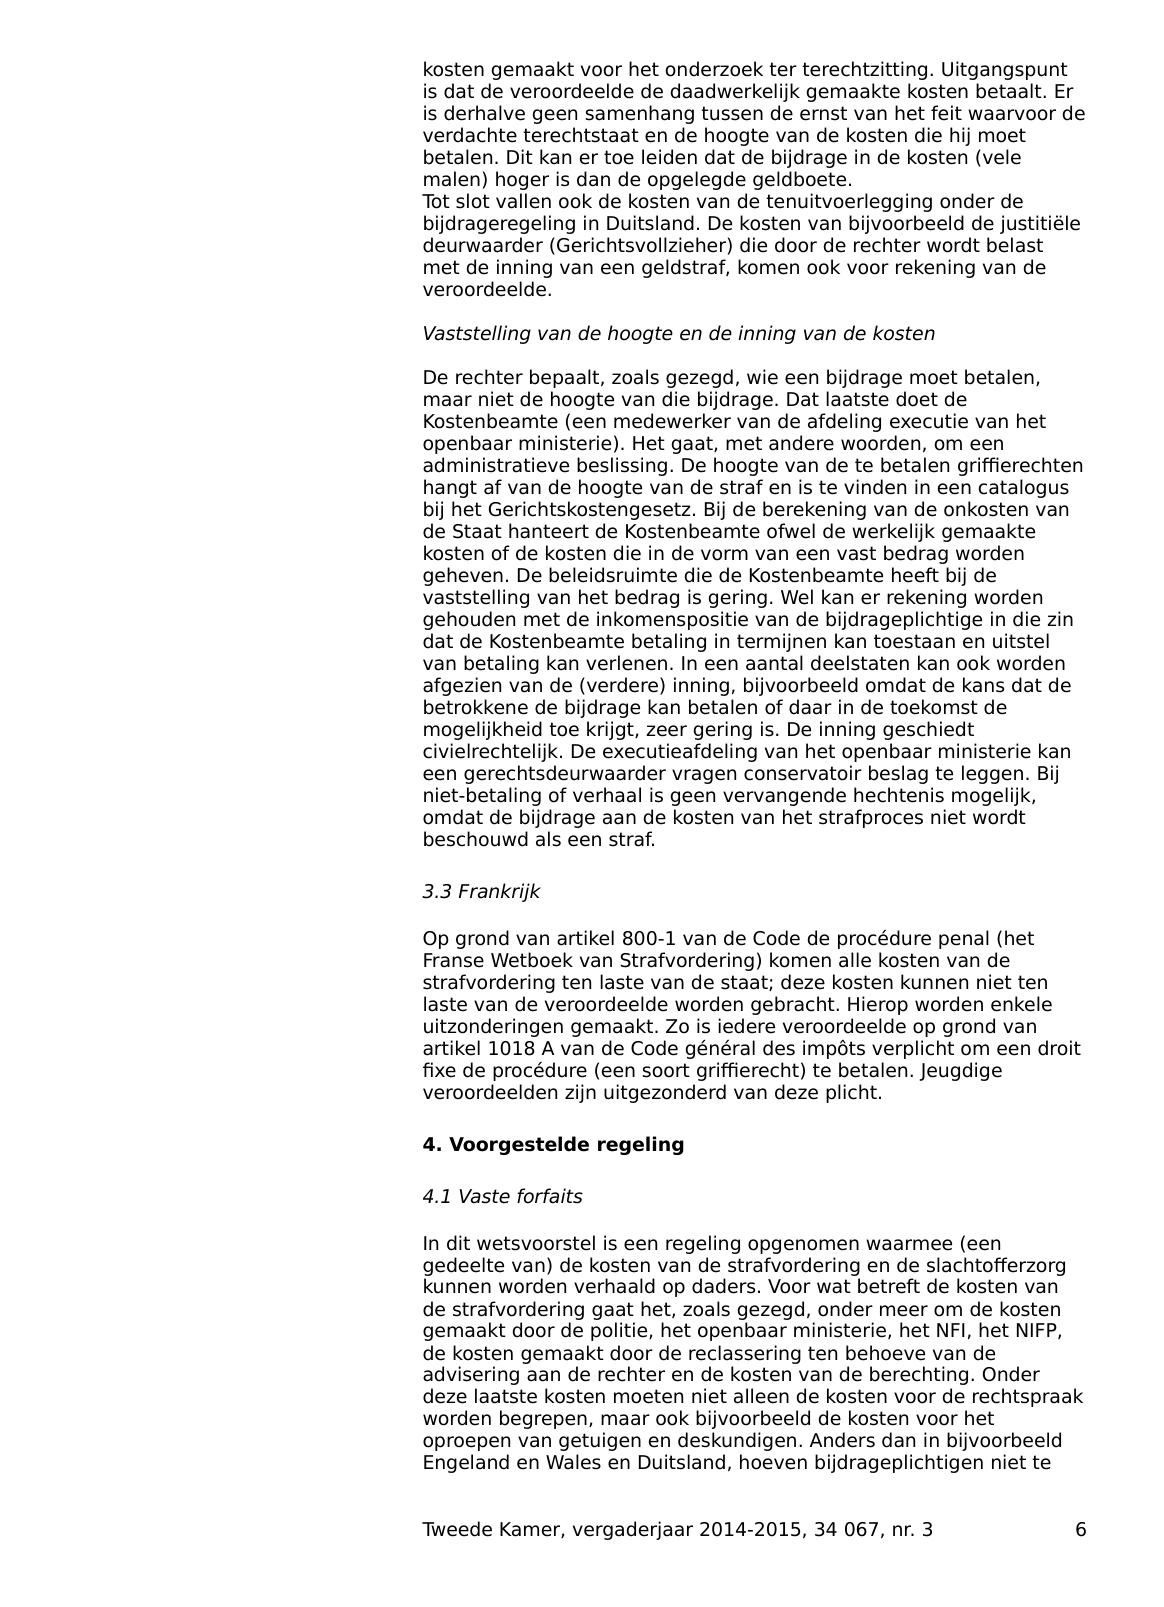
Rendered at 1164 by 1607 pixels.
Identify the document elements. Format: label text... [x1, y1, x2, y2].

subtitle Vaststelling van de hoogte en de inning van de kosten [422, 323, 1087, 345]
text kosten gemaakt voor het onderzoek ter terechtzitting. Uitgangspunt is dat de veroordeelde de daadwerkelijk gemaakte kosten betaalt. Er is derhalve geen samenhang tussen de ernst van het feit waarvoor de verdachte terechtstaat en de hoogte van de kosten die hij moet betalen. Dit kan er toe leiden dat de bijdrage in de kosten (vele malen) hoger is dan de opgelegde geldboete. [422, 59, 1087, 191]
subtitle 3.3 Frankrijk [422, 881, 1087, 903]
text De rechter bepaalt, zoals gezegd, wie een bijdrage moet betalen, maar niet de hoogte van die bijdrage. Dat laatste doet de Kostenbeamte (een medewerker van de afdeling executie van het openbaar ministerie). Het gaat, met andere woorden, om een administratieve beslissing. De hoogte van de te betalen griffierechten hangt af van de hoogte van de straf en is te vinden in een catalogus bij het Gerichtskostengesetz. Bij de berekening van de onkosten van de Staat hanteert de Kostenbeamte ofwel de werkelijk gemaakte kosten of de kosten die in de vorm van een vast bedrag worden geheven. De beleidsruimte die de Kostenbeamte heeft bij de vaststelling van het bedrag is gering. Wel kan er rekening worden gehouden met de inkomenspositie van de bijdrageplichtige in die zin dat de Kostenbeamte betaling in termijnen kan toestaan en uitstel van betaling kan verlenen. In een aantal deelstaten kan ook worden afgezien van de (verdere) inning, bijvoorbeeld omdat de kans dat de betrokkene de bijdrage kan betalen of daar in de toekomst de mogelijkheid toe krijgt, zeer gering is. De inning geschiedt civielrechtelijk. De executieafdeling van het openbaar ministerie kan een gerechtsdeurwaarder vragen conservatoir beslag te leggen. Bij niet-betaling of verhaal is geen vervangende hechtenis mogelijk, omdat de bijdrage aan de kosten van het strafproces niet wordt beschouwd als een straf. [422, 367, 1087, 851]
subtitle 4.1 Vaste forfaits [422, 1186, 1087, 1207]
text Op grond van artikel 800-1 van de Code de procédure penal (het Franse Wetboek van Strafvordering) komen alle kosten van de strafvordering ten laste van de staat; deze kosten kunnen niet ten laste van de veroordeelde worden gebracht. Hierop worden enkele uitzonderingen gemaakt. Zo is iedere veroordeelde op grond van artikel 1018 A van de Code général des impôts verplicht om een droit fixe de procédure (een soort griffierecht) te betalen. Jeugdige veroordeelden zijn uitgezonderd van deze plicht. [422, 928, 1087, 1103]
text In dit wetsvoorstel is een regeling opgenomen waarmee (een gedeelte van) de kosten van de strafvordering en de slachtofferzorg kunnen worden verhaald op daders. Voor wat betreft de kosten van de strafvordering gaat het, zoals gezegd, onder meer om de kosten gemaakt door de politie, het openbaar ministerie, het NFI, het NIFP, de kosten gemaakt door de reclassering ten behoeve van de advisering aan de rechter en de kosten van de berechting. Onder deze laatste kosten moeten niet alleen de kosten voor de rechtspraak worden begrepen, maar ook bijvoorbeeld de kosten voor het oproepen van getuigen en deskundigen. Anders dan in bijvoorbeeld Engeland en Wales en Duitsland, hoeven bijdrageplichtigen niet te [422, 1232, 1087, 1474]
text Tot slot vallen ook de kosten van de tenuitvoerlegging onder de bijdrageregeling in Duitsland. De kosten van bijvoorbeeld de justitiële deurwaarder (Gerichtsvollzieher) die door de rechter wordt belast met de inning van een geldstraf, komen ook voor rekening van de veroordeelde. [422, 191, 1087, 301]
subtitle 4. Voorgestelde regeling [422, 1133, 1087, 1156]
